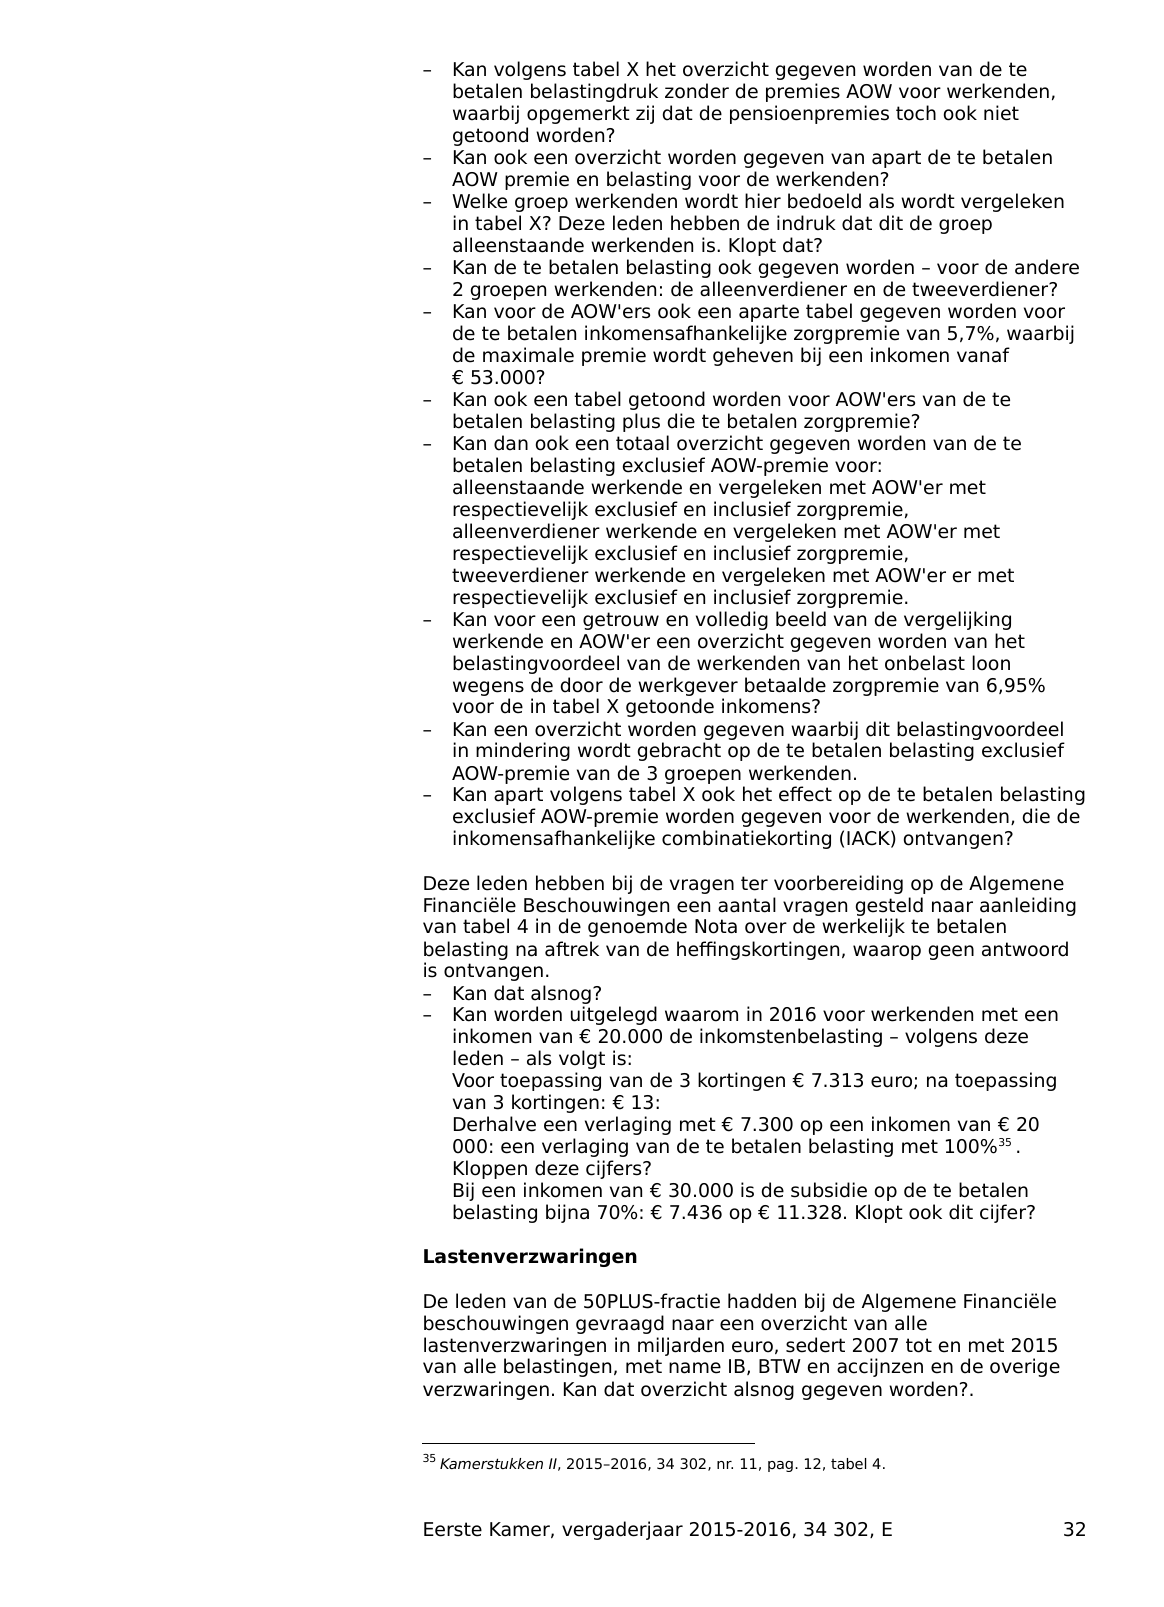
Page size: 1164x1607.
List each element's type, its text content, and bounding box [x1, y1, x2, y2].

text – Kan voor de AOW'ers ook een aparte tabel gegeven worden voor de te betalen inkomensafhankelijke zorgpremie van 5,7%, waarbij de maximale premie wordt geheven bij een inkomen vanaf € 53.000? [422, 301, 1087, 389]
subtitle Lastenverzwaringen [422, 1246, 1087, 1268]
text Kamerstukken II, 2015–2016, 34 302, nr. 11, pag. 12, tabel 4. [422, 1452, 1087, 1474]
text tweeverdiener werkende en vergeleken met AOW'er er met respectievelijk exclusief en inclusief zorgpremie. [452, 564, 1087, 608]
text – Kan de te betalen belasting ook gegeven worden – voor de andere 2 groepen werkenden: de alleenverdiener en de tweeverdiener? [422, 257, 1087, 301]
text – Kan volgens tabel X het overzicht gegeven worden van de te betalen belastingdruk zonder de premies AOW voor werkenden, waarbij opgemerkt zij dat de pensioenpremies toch ook niet getoond worden? [422, 59, 1087, 147]
text – Kan dan ook een totaal overzicht gegeven worden van de te betalen belasting exclusief AOW-premie voor: [422, 433, 1087, 477]
text – Kan worden uitgelegd waarom in 2016 voor werkenden met een inkomen van € 20.000 de inkomstenbelasting – volgens deze leden – als volgt is: [422, 1004, 1087, 1070]
text Voor toepassing van de 3 kortingen € 7.313 euro; na toepassing van 3 kortingen: € 13: [452, 1070, 1087, 1114]
text – Kan een overzicht worden gegeven waarbij dit belastingvoordeel in mindering wordt gebracht op de te betalen belasting exclusief AOW-premie van de 3 groepen werkenden. [422, 718, 1087, 784]
text – Kan ook een tabel getoond worden voor AOW'ers van de te betalen belasting plus die te betalen zorgpremie? [422, 389, 1087, 433]
text – Welke groep werkenden wordt hier bedoeld als wordt vergeleken in tabel X? Deze leden hebben de indruk dat dit de groep alleenstaande werkenden is. Klopt dat? [422, 191, 1087, 257]
text Deze leden hebben bij de vragen ter voorbereiding op de Algemene Financiële Beschouwingen een aantal vragen gesteld naar aanleiding van tabel 4 in de genoemde Nota over de werkelijk te betalen belasting na aftrek van de heffingskortingen, waarop geen antwoord is ontvangen. [422, 872, 1087, 982]
text – Kan dat alsnog? [422, 982, 1087, 1004]
text De leden van de 50PLUS-fractie hadden bij de Algemene Financiële beschouwingen gevraagd naar een overzicht van alle lastenverzwaringen in miljarden euro, sedert 2007 tot en met 2015 van alle belastingen, met name IB, BTW en accijnzen en de overige verzwaringen. Kan dat overzicht alsnog gegeven worden?. [422, 1291, 1087, 1400]
text – Kan apart volgens tabel X ook het effect op de te betalen belasting exclusief AOW-premie worden gegeven voor de werkenden, die de inkomensafhankelijke combinatiekorting (IACK) ontvangen? [422, 784, 1087, 850]
text Bij een inkomen van € 30.000 is de subsidie op de te betalen belasting bijna 70%: € 7.436 op € 11.328. Klopt ook dit cijfer? [452, 1180, 1087, 1224]
text Derhalve een verlaging met € 7.300 op een inkomen van € 20 000: een verlaging van de te betalen belasting met 100%. Kloppen deze cijfers? [452, 1114, 1087, 1180]
text – Kan voor een getrouw en volledig beeld van de vergelijking werkende en AOW'er een overzicht gegeven worden van het belastingvoordeel van de werkenden van het onbelast loon wegens de door de werkgever betaalde zorgpremie van 6,95% voor de in tabel X getoonde inkomens? [422, 608, 1087, 718]
text alleenstaande werkende en vergeleken met AOW'er met respectievelijk exclusief en inclusief zorgpremie, [452, 477, 1087, 521]
text alleenverdiener werkende en vergeleken met AOW'er met respectievelijk exclusief en inclusief zorgpremie, [452, 521, 1087, 564]
text – Kan ook een overzicht worden gegeven van apart de te betalen AOW premie en belasting voor de werkenden? [422, 147, 1087, 191]
